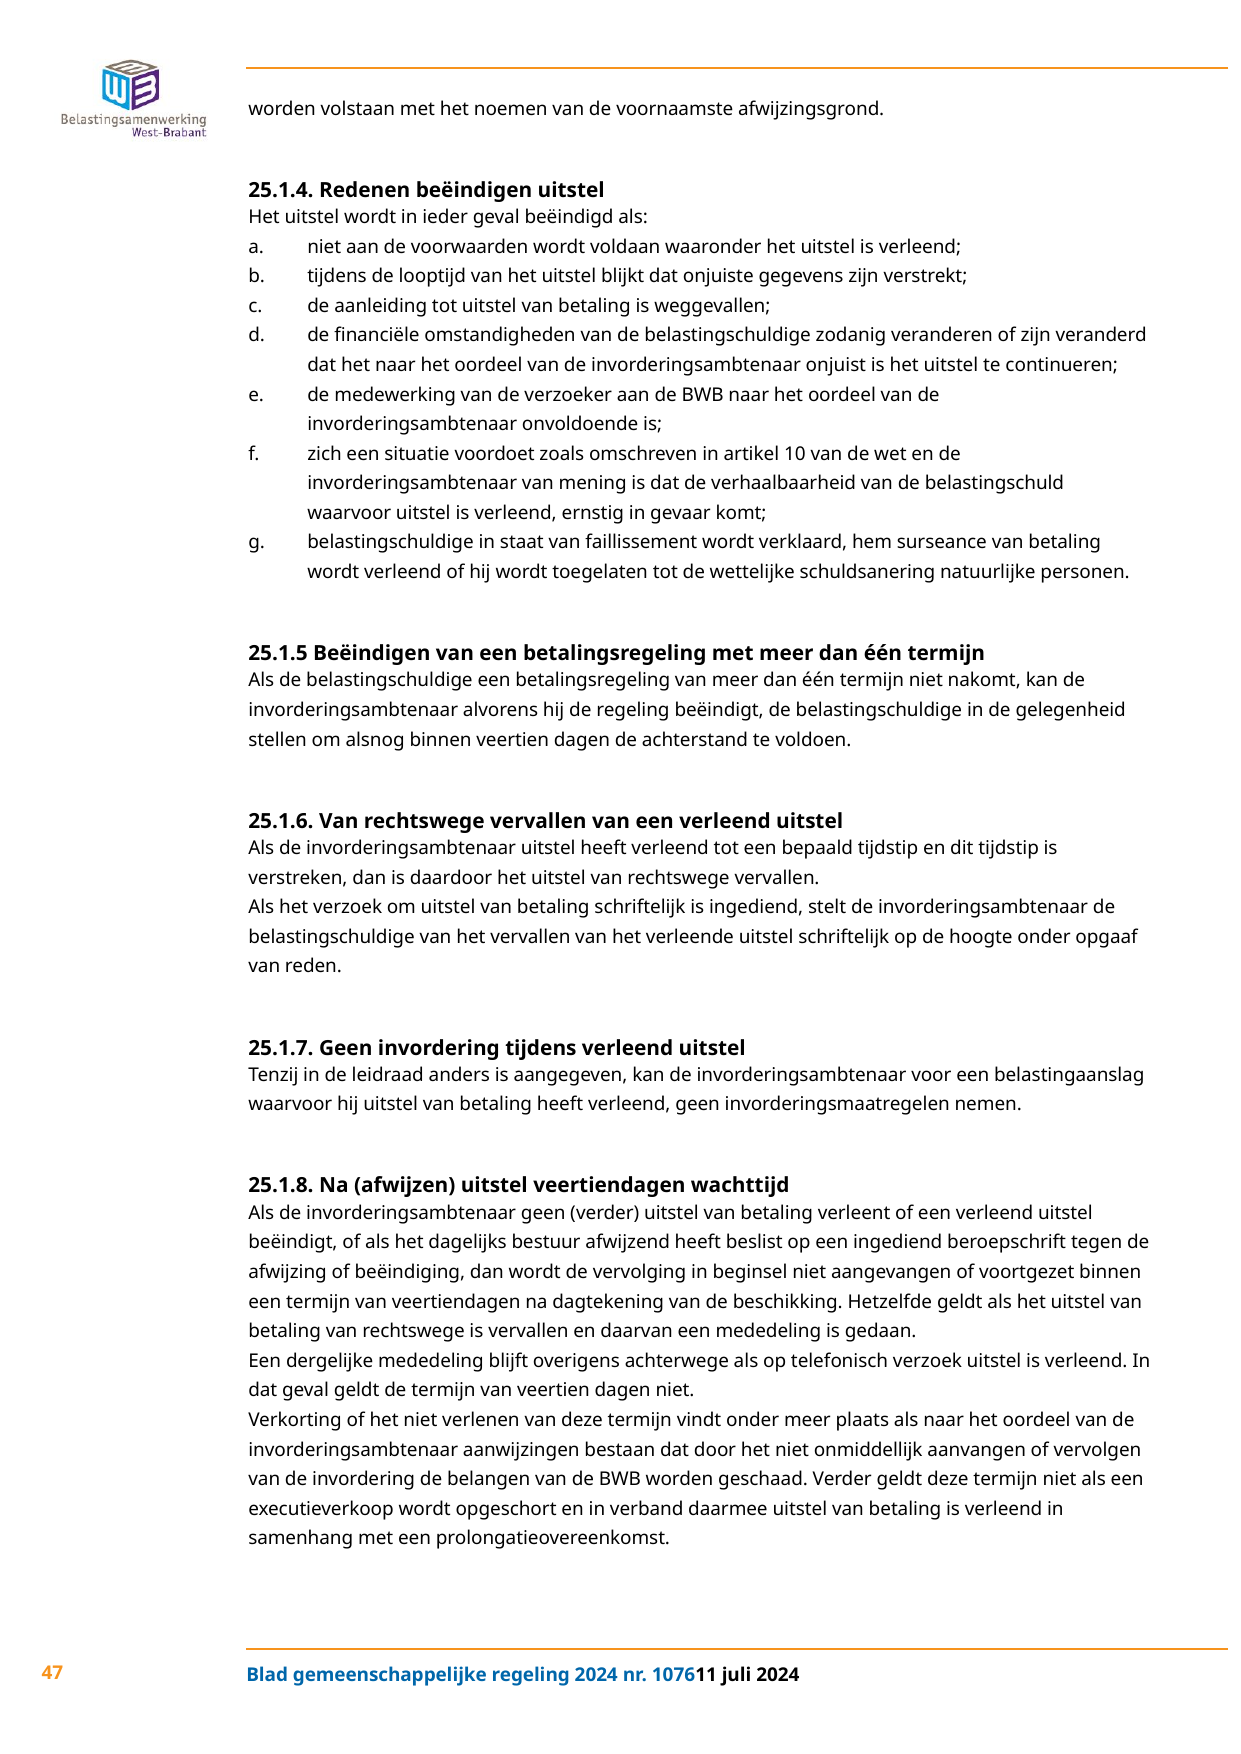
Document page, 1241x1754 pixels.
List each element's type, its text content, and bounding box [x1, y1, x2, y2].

text 25.1.5 Beëindigen van een betalingsregeling met meer dan één termijn [248, 638, 1152, 667]
text Een dergelijke mededeling blijft overigens achterwege als op telefonisch verzoek uitstel is verleend. In dat geval geldt de termijn van veertien dagen niet. [248, 1347, 1152, 1402]
text Verkorting of het niet verlenen van deze termijn vindt onder meer plaats als naar het oordeel van de invorderingsambtenaar aanwijzingen bestaan dat door het niet onmiddellijk aanvangen of vervolgen van de invordering de belangen van de BWB worden geschaad. Verder geldt deze termijn niet als een executieverkoop wordt opgeschort en in verband daarmee uitstel van betaling is verleend in samenhang met een prolongatieovereenkomst. [248, 1406, 1152, 1550]
text Als het verzoek om uitstel van betaling schriftelijk is ingediend, stelt de invorderingsambtenaar de belastingschuldige van het vervallen van het verleende uitstel schriftelijk op de hoogte onder opgaaf van reden. [248, 893, 1152, 978]
text Als de invorderingsambtenaar uitstel heeft verleend tot een bepaald tijdstip en dit tijdstip is verstreken, dan is daardoor het uitstel van rechtswege vervallen. [248, 834, 1152, 889]
text Als de invorderingsambtenaar geen (verder) uitstel van betaling verleent of een verleend uitstel beëindigt, of als het dagelijks bestuur afwijzend heeft beslist op een ingediend beroepschrift tegen de afwijzing of beëindiging, dan wordt de vervolging in beginsel niet aangevangen of voortgezet binnen een termijn van veertiendagen na dagtekening van de beschikking. Hetzelfde geldt als het uitstel van betaling van rechtswege is vervallen en daarvan een mededeling is gedaan. [248, 1199, 1152, 1343]
text worden volstaan met het noemen van de voornaamste afwijzingsgrond. [248, 95, 1152, 121]
list tijdens de looptijd van het uitstel blijkt dat onjuiste gegevens zijn verstrekt; [248, 262, 1152, 288]
list niet aan de voorwaarden wordt voldaan waaronder het uitstel is verleend; [248, 233, 1152, 258]
picture [41, 47, 231, 172]
list de financiële omstandigheden van de belastingschuldige zodanig veranderen of zijn veranderd dat het naar het oordeel van de invorderingsambtenaar onjuist is het uitstel te continueren; [248, 322, 1152, 377]
text 25.1.4. Redenen beëindigen uitstel [248, 175, 1152, 203]
list zich een situatie voordoet zoals omschreven in artikel 10 van de wet en de invorderingsambtenaar van mening is dat de verhaalbaarheid van de belastingschuld waarvoor uitstel is verleend, ernstig in gevaar komt; [248, 440, 1152, 525]
text Tenzij in de leidraad anders is aangegeven, kan de invorderingsambtenaar voor een belastingaanslag waarvoor hij uitstel van betaling heeft verleend, geen invorderingsmaatregelen nemen. [248, 1061, 1152, 1116]
text 25.1.7. Geen invordering tijdens verleend uitstel [248, 1033, 1152, 1061]
text Als de belastingschuldige een betalingsregeling van meer dan één termijn niet nakomt, kan de invorderingsambtenaar alvorens hij de regeling beëindigt, de belastingschuldige in de gelegenheid stellen om alsnog binnen veertien dagen de achterstand te voldoen. [248, 667, 1152, 752]
text 25.1.8. Na (afwijzen) uitstel veertiendagen wachttijd [248, 1171, 1152, 1199]
text Het uitstel wordt in ieder geval beëindigd als: [248, 203, 1152, 229]
list belastingschuldige in staat van faillissement wordt verklaard, hem surseance van betaling wordt verleend of hij wordt toegelaten tot de wettelijke schuldsanering natuurlijke personen. [248, 529, 1152, 584]
list de aanleiding tot uitstel van betaling is weggevallen; [248, 292, 1152, 318]
text 25.1.6. Van rechtswege vervallen van een verleend uitstel [248, 806, 1152, 834]
list de medewerking van de verzoeker aan de BWB naar het oordeel van de invorderingsambtenaar onvoldoende is; [248, 381, 1152, 436]
